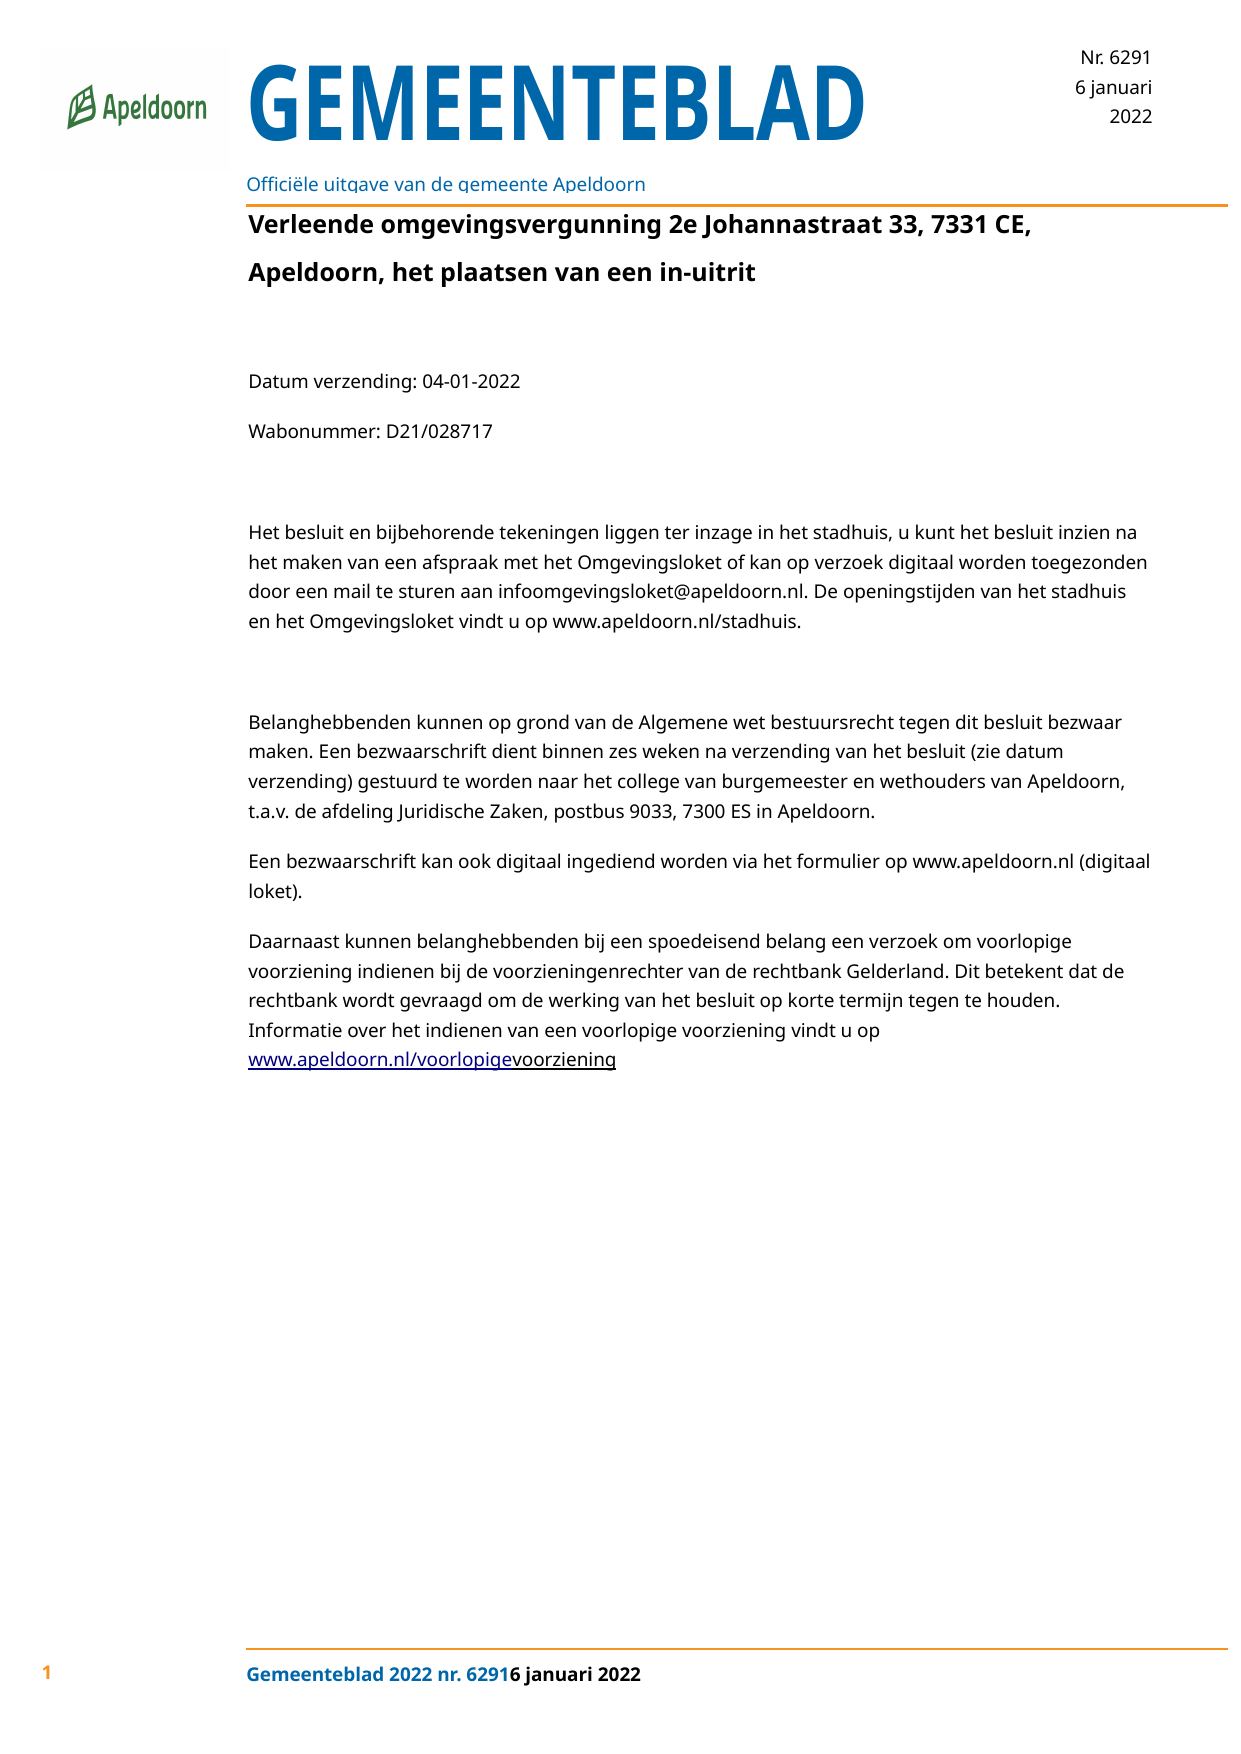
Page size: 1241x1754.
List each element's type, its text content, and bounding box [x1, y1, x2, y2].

text Datum verzending: 04-01-2022 [248, 368, 1152, 394]
text Verleende omgevingsvergunning 2e Johannastraat 33, 7331 CE, Apeldoorn, het plaatsen van een in-uitrit [248, 207, 1152, 288]
text Belanghebbenden kunnen op grond van de Algemene wet bestuursrecht tegen dit besluit bezwaar maken. Een bezwaarschrift dient binnen zes weken na verzending van het besluit (zie datum verzending) gestuurd te worden naar het college van burgemeester en wethouders van Apeldoorn, t.a.v. de afdeling Juridische Zaken, postbus 9033, 7300 ES in Apeldoorn. [248, 709, 1152, 824]
text Het besluit en bijbehorende tekeningen liggen ter inzage in het stadhuis, u kunt het besluit inzien na het maken van een afspraak met het Omgevingsloket of kan op verzoek digitaal worden toegezonden door een mail te sturen aan infoomgevingsloket@apeldoorn.nl. De openingstijden van het stadhuis en het Omgevingsloket vindt u op www.apeldoorn.nl/stadhuis. [248, 519, 1152, 634]
text Daarnaast kunnen belanghebbenden bij een spoedeisend belang een verzoek om voorlopige voorziening indienen bij de voorzieningenrechter van de rechtbank Gelderland. Dit betekent dat de rechtbank wordt gevraagd om de werking van het besluit op korte termijn tegen te houden. Informatie over het indienen van een voorlopige voorziening vindt u op www.apeldoorn.nl/voorlopigevoorziening [248, 928, 1152, 1072]
picture [41, 47, 231, 172]
text Een bezwaarschrift kan ook digitaal ingediend worden via het formulier op www.apeldoorn.nl (digitaal loket). [248, 848, 1152, 904]
text Wabonummer: D21/028717 [248, 419, 1152, 444]
